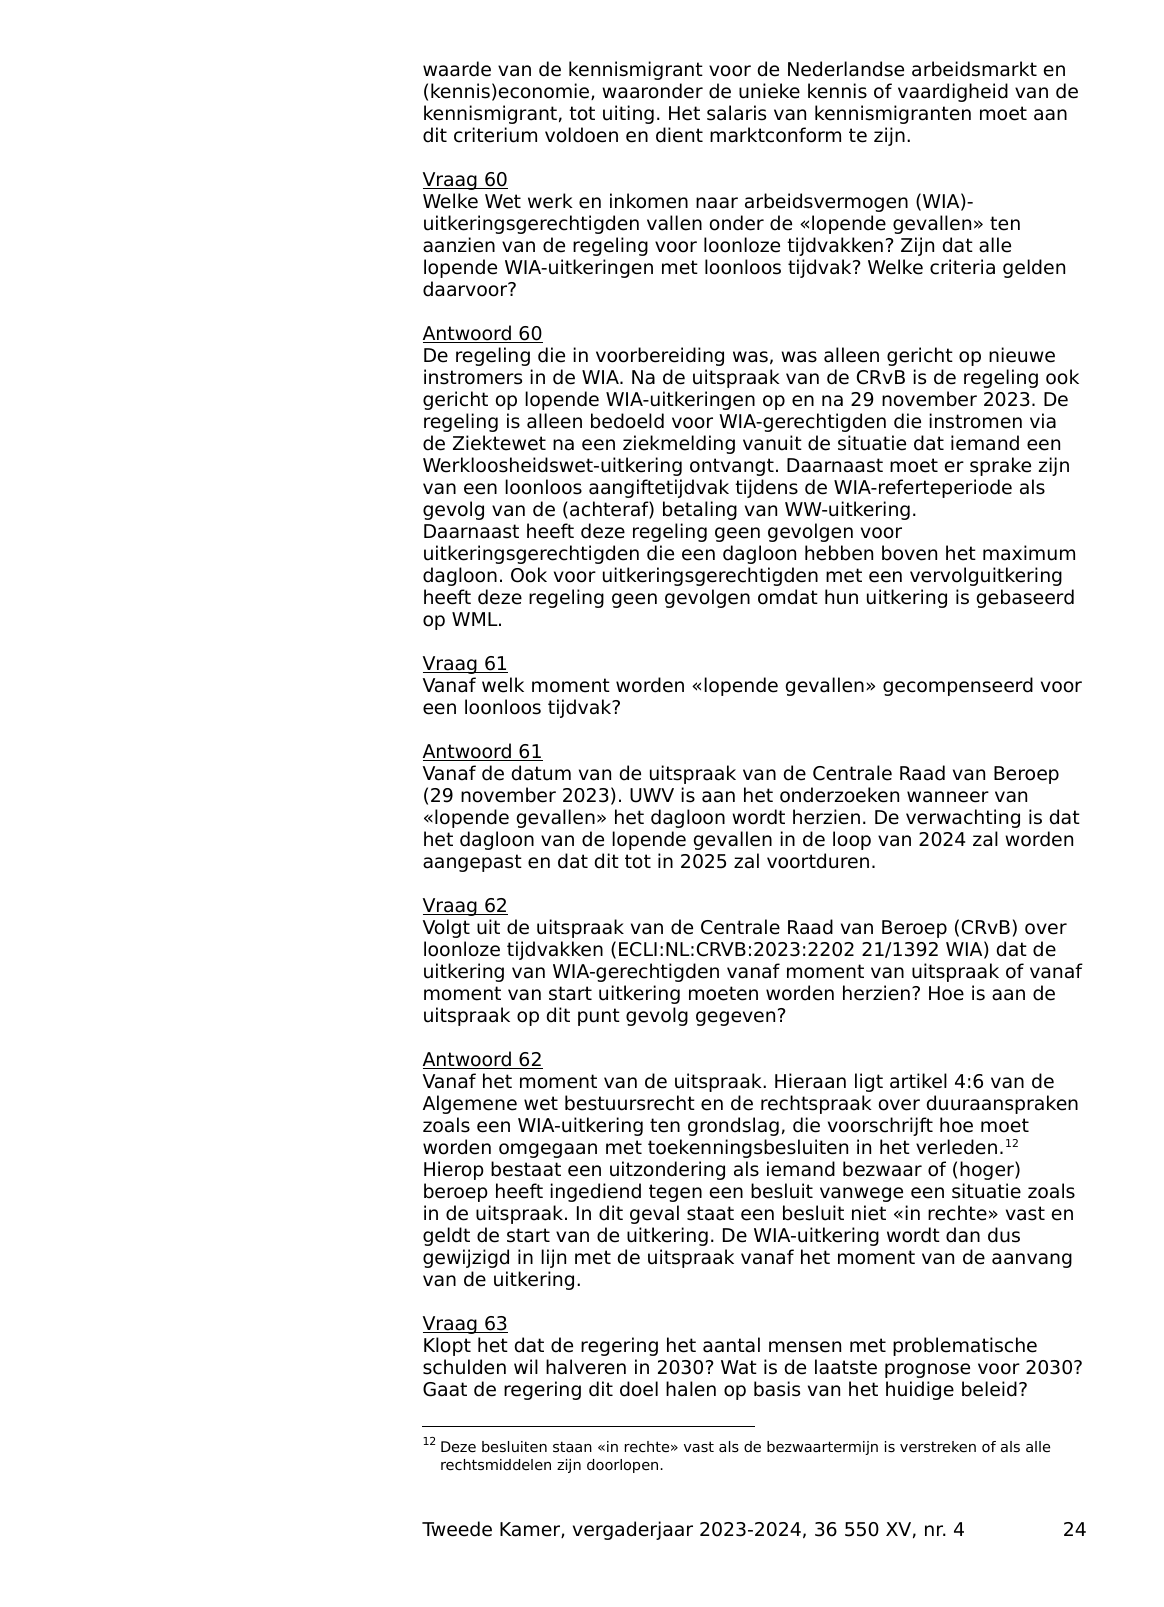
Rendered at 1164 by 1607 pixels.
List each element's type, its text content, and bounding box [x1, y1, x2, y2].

text Vraag 63 [422, 1313, 1087, 1335]
text De regeling die in voorbereiding was, was alleen gericht op nieuwe instromers in de WIA. Na de uitspraak van de CRvB is de regeling ook gericht op lopende WIA-uitkeringen op en na 29 november 2023. De regeling is alleen bedoeld voor WIA-gerechtigden die instromen via de Ziektewet na een ziekmelding vanuit de situatie dat iemand een Werkloosheidswet-uitkering ontvangt. Daarnaast moet er sprake zijn van een loonloos aangiftetijdvak tijdens de WIA-referteperiode als gevolg van de (achteraf) betaling van WW-uitkering. [422, 345, 1087, 521]
text Vraag 60 [422, 169, 1087, 191]
text Antwoord 60 [422, 323, 1087, 345]
text Welke Wet werk en inkomen naar arbeidsvermogen (WIA)-uitkeringsgerechtigden vallen onder de «lopende gevallen» ten aanzien van de regeling voor loonloze tijdvakken? Zijn dat alle lopende WIA-uitkeringen met loonloos tijdvak? Welke criteria gelden daarvoor? [422, 191, 1087, 301]
text Volgt uit de uitspraak van de Centrale Raad van Beroep (CRvB) over loonloze tijdvakken (ECLI:NL:CRVB:2023:2202 21/1392 WIA) dat de uitkering van WIA-gerechtigden vanaf moment van uitspraak of vanaf moment van start uitkering moeten worden herzien? Hoe is aan de uitspraak op dit punt gevolg gegeven? [422, 917, 1087, 1027]
text Deze besluiten staan «in rechte» vast als de bezwaartermijn is verstreken of als alle rechtsmiddelen zijn doorlopen. [422, 1435, 1087, 1474]
text Daarnaast heeft deze regeling geen gevolgen voor uitkeringsgerechtigden die een dagloon hebben boven het maximum dagloon. Ook voor uitkeringsgerechtigden met een vervolguitkering heeft deze regeling geen gevolgen omdat hun uitkering is gebaseerd op WML. [422, 521, 1087, 631]
text Vraag 62 [422, 895, 1087, 917]
text waarde van de kennismigrant voor de Nederlandse arbeidsmarkt en (kennis)economie, waaronder de unieke kennis of vaardigheid van de kennismigrant, tot uiting. Het salaris van kennismigranten moet aan dit criterium voldoen en dient marktconform te zijn. [422, 59, 1087, 147]
text Vraag 61 [422, 653, 1087, 675]
text Antwoord 62 [422, 1049, 1087, 1071]
text Antwoord 61 [422, 741, 1087, 763]
text Vanaf welk moment worden «lopende gevallen» gecompenseerd voor een loonloos tijdvak? [422, 675, 1087, 719]
text Hierop bestaat een uitzondering als iemand bezwaar of (hoger) beroep heeft ingediend tegen een besluit vanwege een situatie zoals in de uitspraak. In dit geval staat een besluit niet «in rechte» vast en geldt de start van de uitkering. De WIA-uitkering wordt dan dus gewijzigd in lijn met de uitspraak vanaf het moment van de aanvang van de uitkering. [422, 1159, 1087, 1291]
text Klopt het dat de regering het aantal mensen met problematische schulden wil halveren in 2030? Wat is de laatste prognose voor 2030? Gaat de regering dit doel halen op basis van het huidige beleid? [422, 1335, 1087, 1401]
text Vanaf het moment van de uitspraak. Hieraan ligt artikel 4:6 van de Algemene wet bestuursrecht en de rechtspraak over duuraanspraken zoals een WIA-uitkering ten grondslag, die voorschrijft hoe moet worden omgegaan met toekenningsbesluiten in het verleden. [422, 1071, 1087, 1159]
text Vanaf de datum van de uitspraak van de Centrale Raad van Beroep (29 november 2023). UWV is aan het onderzoeken wanneer van «lopende gevallen» het dagloon wordt herzien. De verwachting is dat het dagloon van de lopende gevallen in de loop van 2024 zal worden aangepast en dat dit tot in 2025 zal voortduren. [422, 763, 1087, 873]
